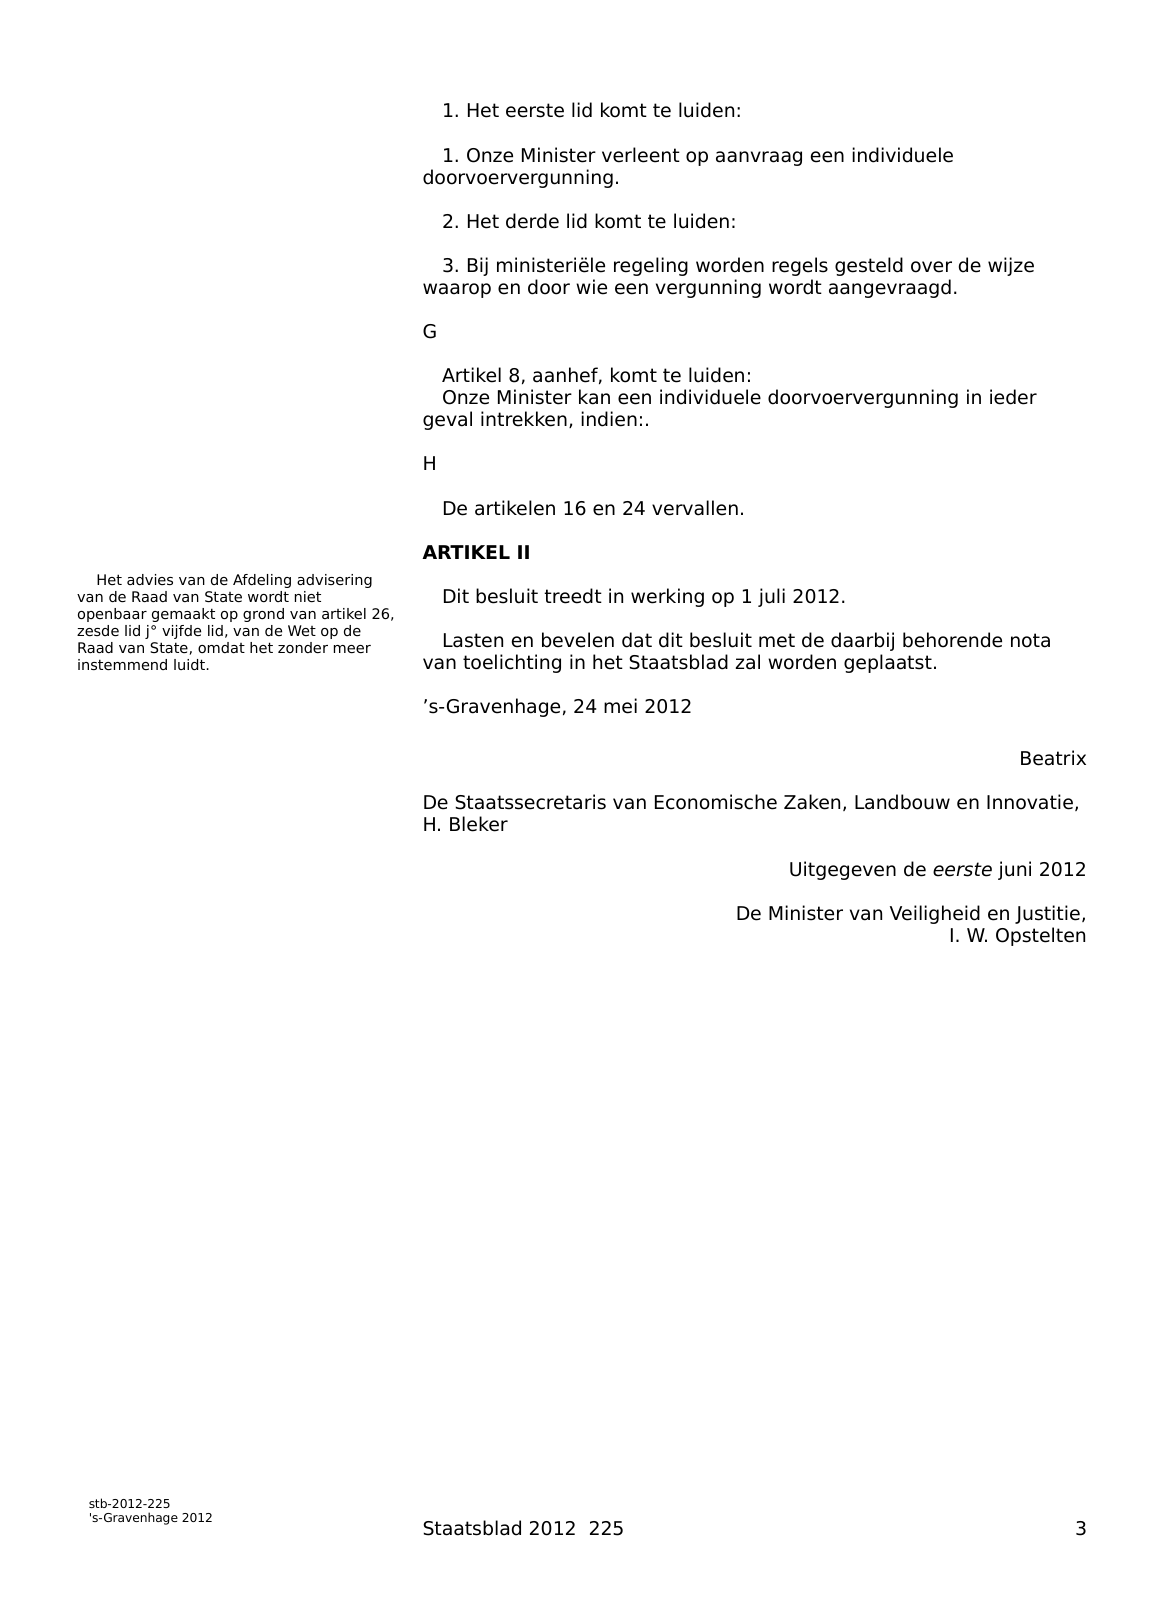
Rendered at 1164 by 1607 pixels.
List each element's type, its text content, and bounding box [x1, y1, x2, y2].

text ’s-Gravenhage, 24 mei 2012 [422, 696, 1087, 718]
text Uitgegeven de eerste juni 2012 [422, 858, 1087, 880]
text De Minister van Veiligheid en Justitie, I. W. Opstelten [422, 903, 1087, 947]
text stb-2012-225 [88, 1497, 323, 1511]
text Artikel 8, aanhef, komt te luiden: [422, 365, 1087, 387]
subtitle ARTIKEL II [422, 542, 1087, 564]
text H [422, 453, 1087, 475]
text Dit besluit treedt in werking op 1 juli 2012. [422, 586, 1087, 608]
text Het advies van de Afdeling advisering van de Raad van State wordt niet openbaar gemaakt op grond van artikel 26, zesde lid j° vijfde lid, van de Wet op de Raad van State, omdat het zonder meer instemmend luidt. [77, 572, 396, 674]
text 2. Het derde lid komt te luiden: [422, 211, 1087, 233]
text 1. Het eerste lid komt te luiden: [422, 100, 1087, 122]
text 's-Gravenhage 2012 [88, 1511, 323, 1525]
text G [422, 321, 1087, 343]
text Beatrix [422, 748, 1087, 770]
text 1. Onze Minister verleent op aanvraag een individuele doorvoervergunning. [422, 144, 1087, 188]
text De artikelen 16 en 24 vervallen. [422, 497, 1087, 519]
text Onze Minister kan een individuele doorvoervergunning in ieder geval intrekken, indien:. [422, 387, 1087, 431]
text 3. Bij ministeriële regeling worden regels gesteld over de wijze waarop en door wie een vergunning wordt aangevraagd. [422, 255, 1087, 299]
text De Staatssecretaris van Economische Zaken, Landbouw en Innovatie, H. Bleker [422, 792, 1087, 836]
text Lasten en bevelen dat dit besluit met de daarbij behorende nota van toelichting in het Staatsblad zal worden geplaatst. [422, 630, 1087, 674]
